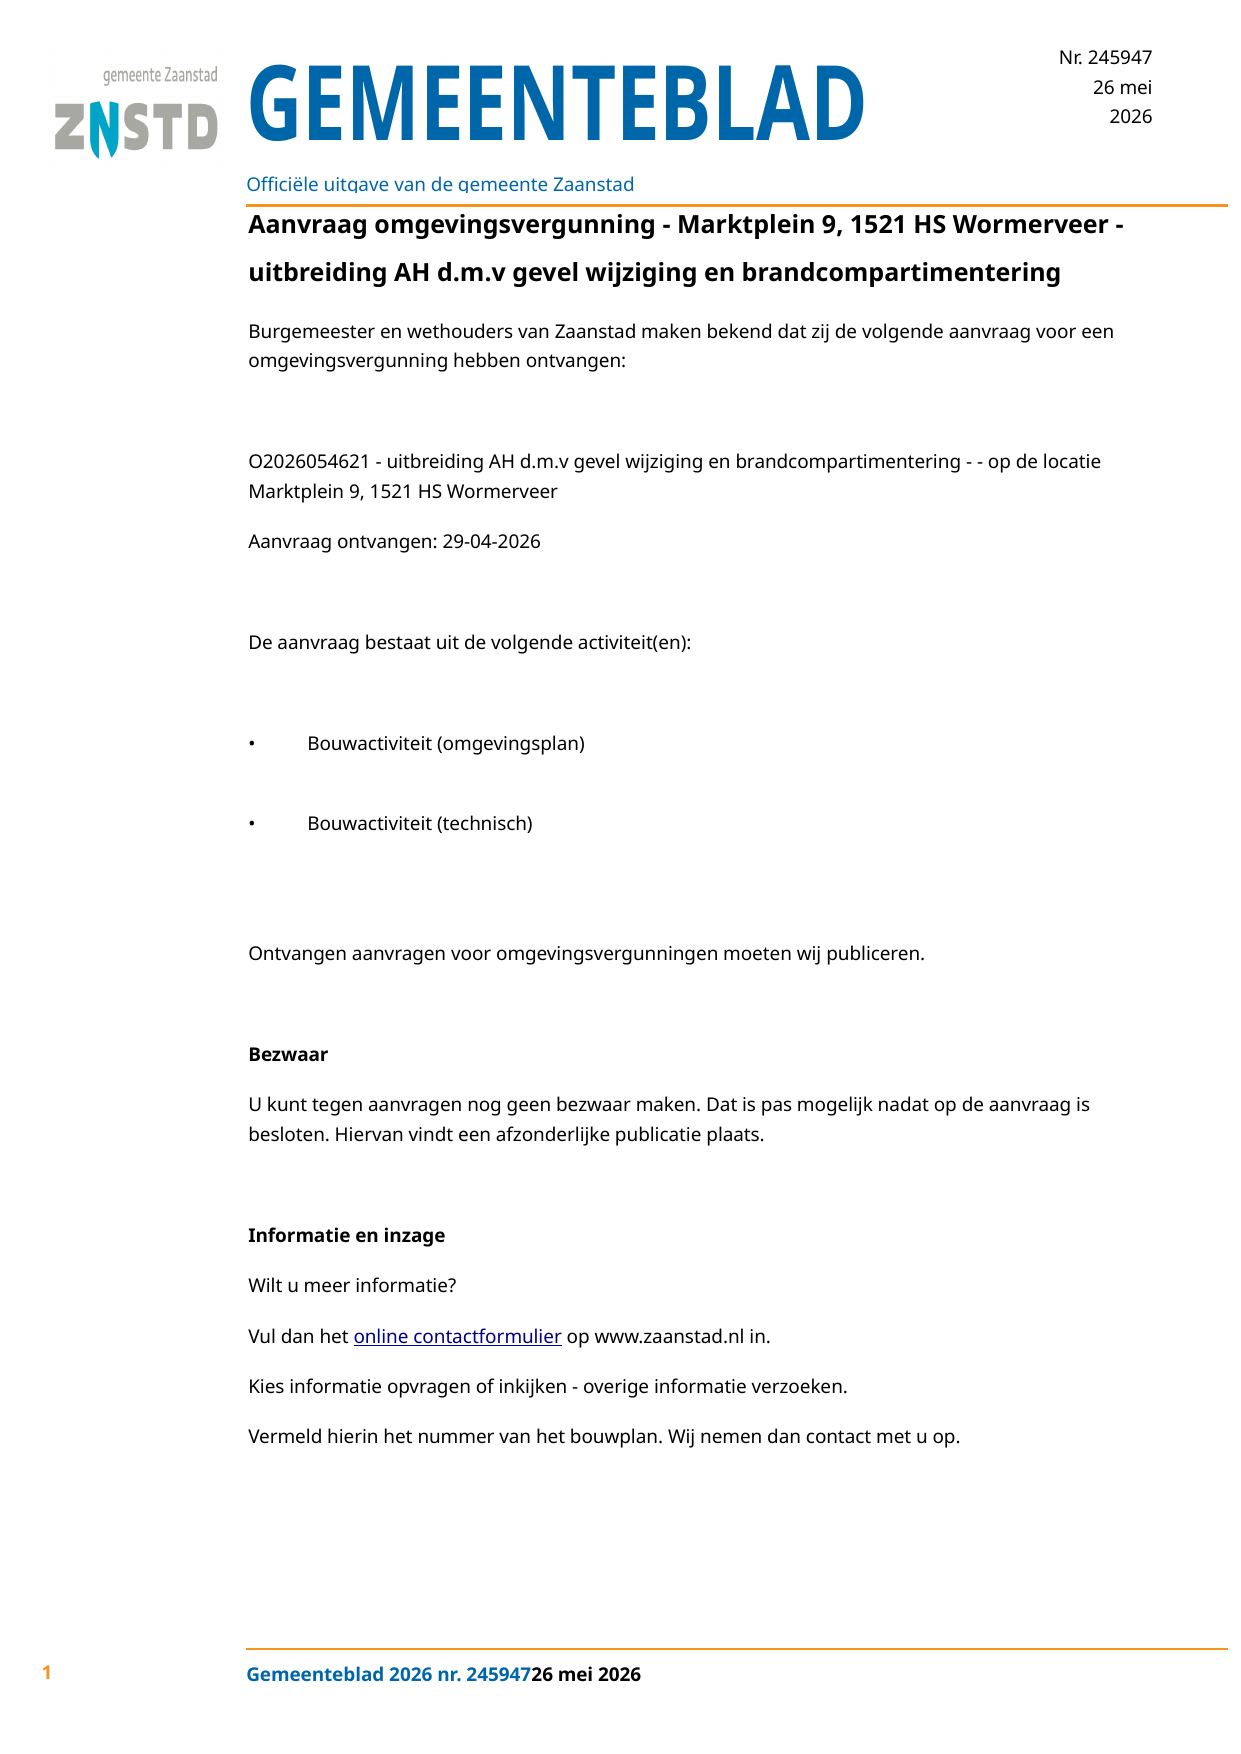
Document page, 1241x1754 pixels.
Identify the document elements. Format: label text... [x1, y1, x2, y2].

text Vul dan het online contactformulier op www.zaanstad.nl in. [248, 1323, 1152, 1349]
text Bezwaar [248, 1041, 1152, 1067]
text De aanvraag bestaat uit de volgende activiteit(en): [248, 629, 1152, 655]
text Kies informatie opvragen of inkijken - overige informatie verzoeken. [248, 1373, 1152, 1399]
picture [41, 47, 231, 172]
text Vermeld hierin het nummer van het bouwplan. Wij nemen dan contact met u op. [248, 1424, 1152, 1449]
text O2026054621 - uitbreiding AH d.m.v gevel wijziging en brandcompartimentering - - op de locatie Marktplein 9, 1521 HS Wormerveer [248, 448, 1152, 504]
text Wilt u meer informatie? [248, 1272, 1152, 1298]
text Aanvraag omgevingsvergunning - Marktplein 9, 1521 HS Wormerveer - uitbreiding AH d.m.v gevel wijziging en brandcompartimentering [248, 207, 1152, 288]
text U kunt tegen aanvragen nog geen bezwaar maken. Dat is pas mogelijk nadat op de aanvraag is besloten. Hiervan vindt een afzonderlijke publicatie plaats. [248, 1092, 1152, 1147]
text Ontvangen aanvragen voor omgevingsvergunningen moeten wij publiceren. [248, 940, 1152, 966]
list Bouwactiviteit (technisch) [248, 810, 1152, 836]
text Informatie en inzage [248, 1222, 1152, 1248]
text Burgemeester en wethouders van Zaanstad maken bekend dat zij de volgende aanvraag voor een omgevingsvergunning hebben ontvangen: [248, 318, 1152, 373]
list Bouwactiviteit (omgevingsplan) [248, 730, 1152, 756]
text Aanvraag ontvangen: 29-04-2026 [248, 528, 1152, 554]
